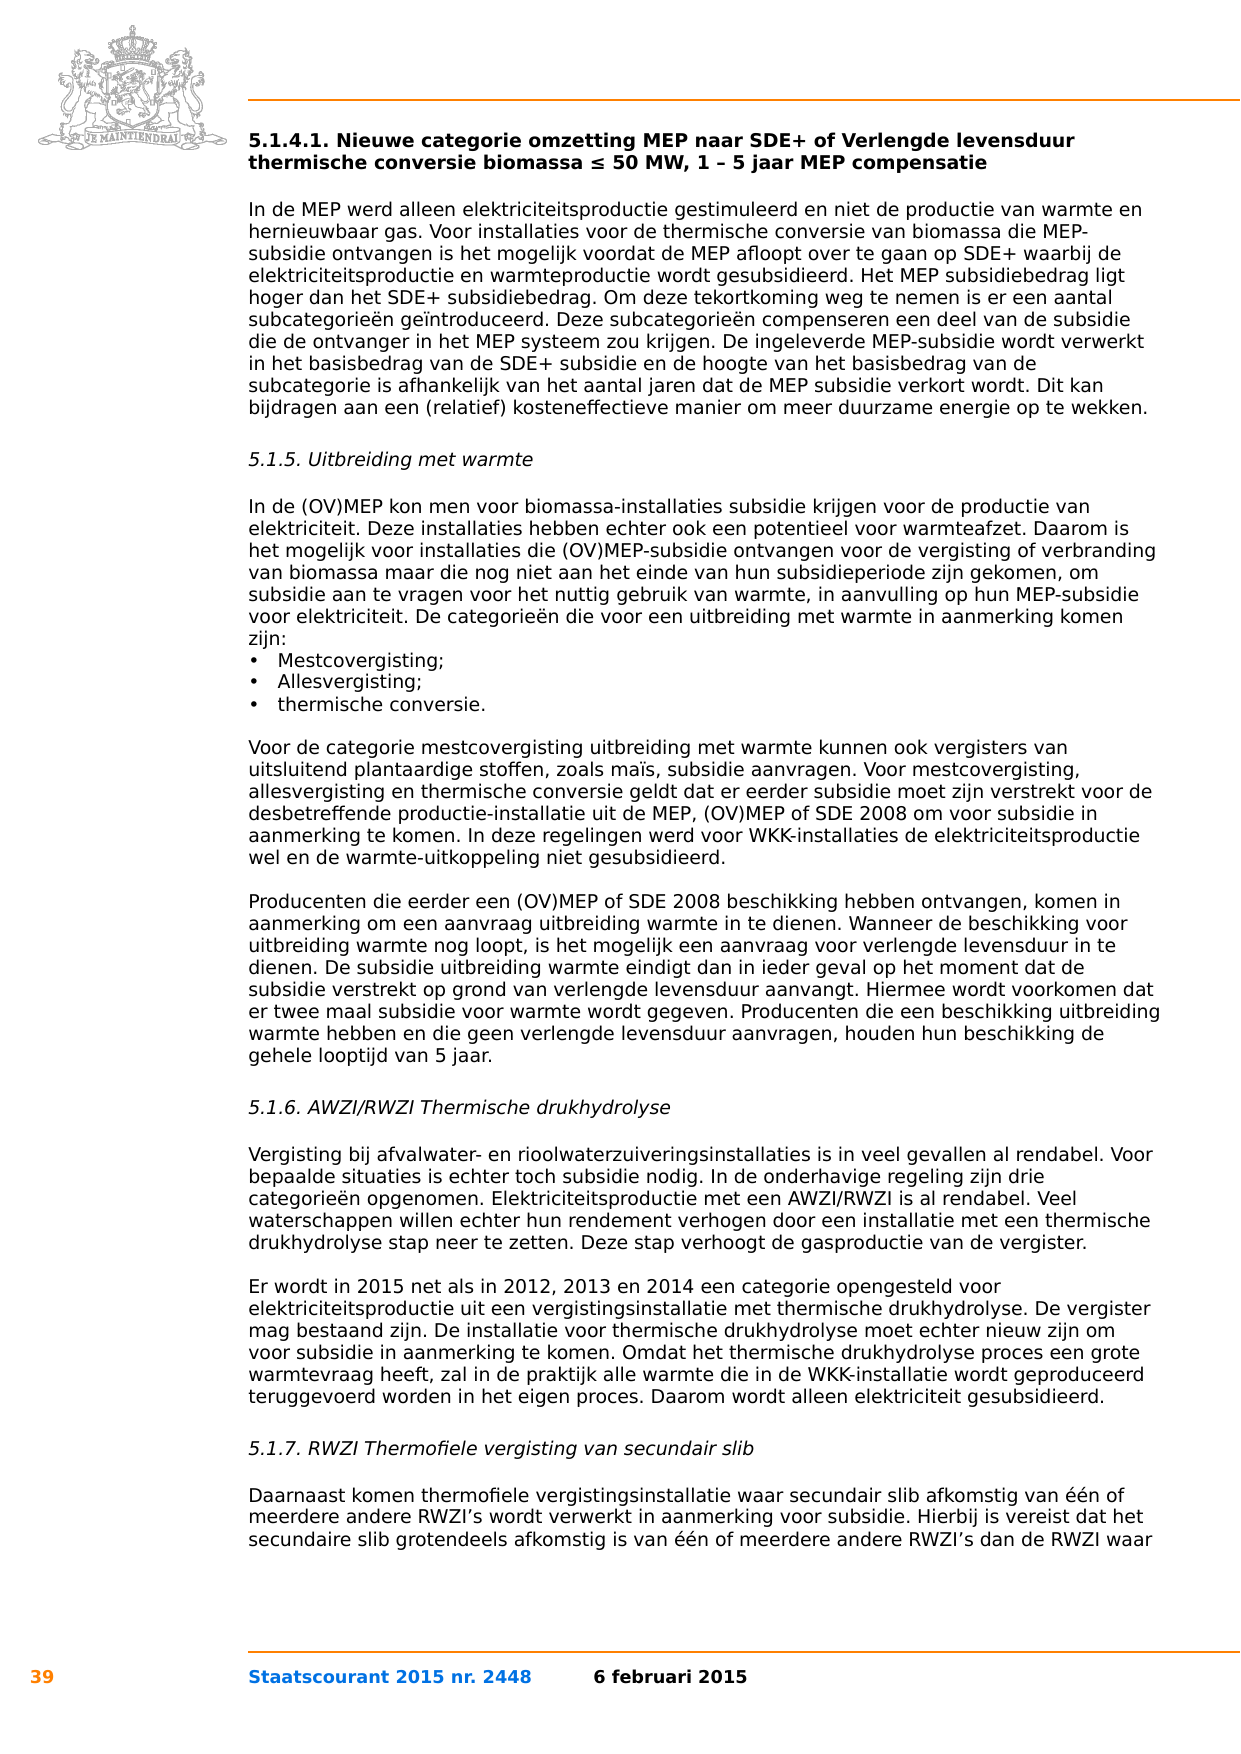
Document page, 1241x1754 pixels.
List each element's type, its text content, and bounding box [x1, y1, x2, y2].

text In de (OV)MEP kon men voor biomassa-installaties subsidie krijgen voor de productie van elektriciteit. Deze installaties hebben echter ook een potentieel voor warmteafzet. Daarom is het mogelijk voor installaties die (OV)MEP-subsidie ontvangen voor de vergisting of verbranding van biomassa maar die nog niet aan het einde van hun subsidieperiode zijn gekomen, om subsidie aan te vragen voor het nuttig gebruik van warmte, in aanvulling op hun MEP-subsidie voor elektriciteit. De categorieën die voor een uitbreiding met warmte in aanmerking komen zijn: [248, 496, 1163, 649]
text • Allesvergisting; [248, 671, 1163, 693]
text Vergisting bij afvalwater- en rioolwaterzuiveringsinstallaties is in veel gevallen al rendabel. Voor bepaalde situaties is echter toch subsidie nodig. In de onderhavige regeling zijn drie categorieën opgenomen. Elektriciteitsproductie met een AWZI/RWZI is al rendabel. Veel waterschappen willen echter hun rendement verhogen door een installatie met een thermische drukhydrolyse stap neer te zetten. Deze stap verhoogt de gasproductie van de vergister. [248, 1144, 1163, 1254]
text • thermische conversie. [248, 693, 1163, 715]
text Er wordt in 2015 net als in 2012, 2013 en 2014 een categorie opengesteld voor elektriciteitsproductie uit een vergistingsinstallatie met thermische drukhydrolyse. De vergister mag bestaand zijn. De installatie voor thermische drukhydrolyse moet echter nieuw zijn om voor subsidie in aanmerking te komen. Omdat het thermische drukhydrolyse proces een grote warmtevraag heeft, zal in de praktijk alle warmte die in de WKK-installatie wordt geproduceerd teruggevoerd worden in het eigen proces. Daarom wordt alleen elektriciteit gesubsidieerd. [248, 1276, 1163, 1407]
subtitle 5.1.6. AWZI/RWZI Thermische drukhydrolyse [248, 1097, 1163, 1119]
text Daarnaast komen thermofiele vergistingsinstallatie waar secundair slib afkomstig van één of meerdere andere RWZI’s wordt verwerkt in aanmerking voor subsidie. Hierbij is vereist dat het secundaire slib grotendeels afkomstig is van één of meerdere andere RWZI’s dan de RWZI waar [248, 1484, 1163, 1550]
text Voor de categorie mestcovergisting uitbreiding met warmte kunnen ook vergisters van uitsluitend plantaardige stoffen, zoals maïs, subsidie aanvragen. Voor mestcovergisting, allesvergisting en thermische conversie geldt dat er eerder subsidie moet zijn verstrekt voor de desbetreffende productie-installatie uit de MEP, (OV)MEP of SDE 2008 om voor subsidie in aanmerking te komen. In deze regelingen werd voor WKK-installaties de elektriciteitsproductie wel en de warmte-uitkoppeling niet gesubsidieerd. [248, 737, 1163, 869]
subtitle 5.1.5. Uitbreiding met warmte [248, 449, 1163, 471]
picture [38, 25, 227, 150]
subtitle 5.1.7. RWZI Thermofiele vergisting van secundair slib [248, 1437, 1163, 1459]
text • Mestcovergisting; [248, 649, 1163, 671]
subtitle 5.1.4.1. Nieuwe categorie omzetting MEP naar SDE+ of Verlengde levensduur thermische conversie biomassa ≤ 50 MW, 1 – 5 jaar MEP compensatie [248, 130, 1163, 174]
text Producenten die eerder een (OV)MEP of SDE 2008 beschikking hebben ontvangen, komen in aanmerking om een aanvraag uitbreiding warmte in te dienen. Wanneer de beschikking voor uitbreiding warmte nog loopt, is het mogelijk een aanvraag voor verlengde levensduur in te dienen. De subsidie uitbreiding warmte eindigt dan in ieder geval op het moment dat de subsidie verstrekt op grond van verlengde levensduur aanvangt. Hiermee wordt voorkomen dat er twee maal subsidie voor warmte wordt gegeven. Producenten die een beschikking uitbreiding warmte hebben en die geen verlengde levensduur aanvragen, houden hun beschikking de gehele looptijd van 5 jaar. [248, 891, 1163, 1067]
text In de MEP werd alleen elektriciteitsproductie gestimuleerd en niet de productie van warmte en hernieuwbaar gas. Voor installaties voor de thermische conversie van biomassa die MEP-subsidie ontvangen is het mogelijk voordat de MEP afloopt over te gaan op SDE+ waarbij de elektriciteitsproductie en warmteproductie wordt gesubsidieerd. Het MEP subsidiebedrag ligt hoger dan het SDE+ subsidiebedrag. Om deze tekortkoming weg te nemen is er een aantal subcategorieën geïntroduceerd. Deze subcategorieën compenseren een deel van de subsidie die de ontvanger in het MEP systeem zou krijgen. De ingeleverde MEP-subsidie wordt verwerkt in het basisbedrag van de SDE+ subsidie en de hoogte van het basisbedrag van de subcategorie is afhankelijk van het aantal jaren dat de MEP subsidie verkort wordt. Dit kan bijdragen aan een (relatief) kosteneffectieve manier om meer duurzame energie op te wekken. [248, 199, 1163, 419]
